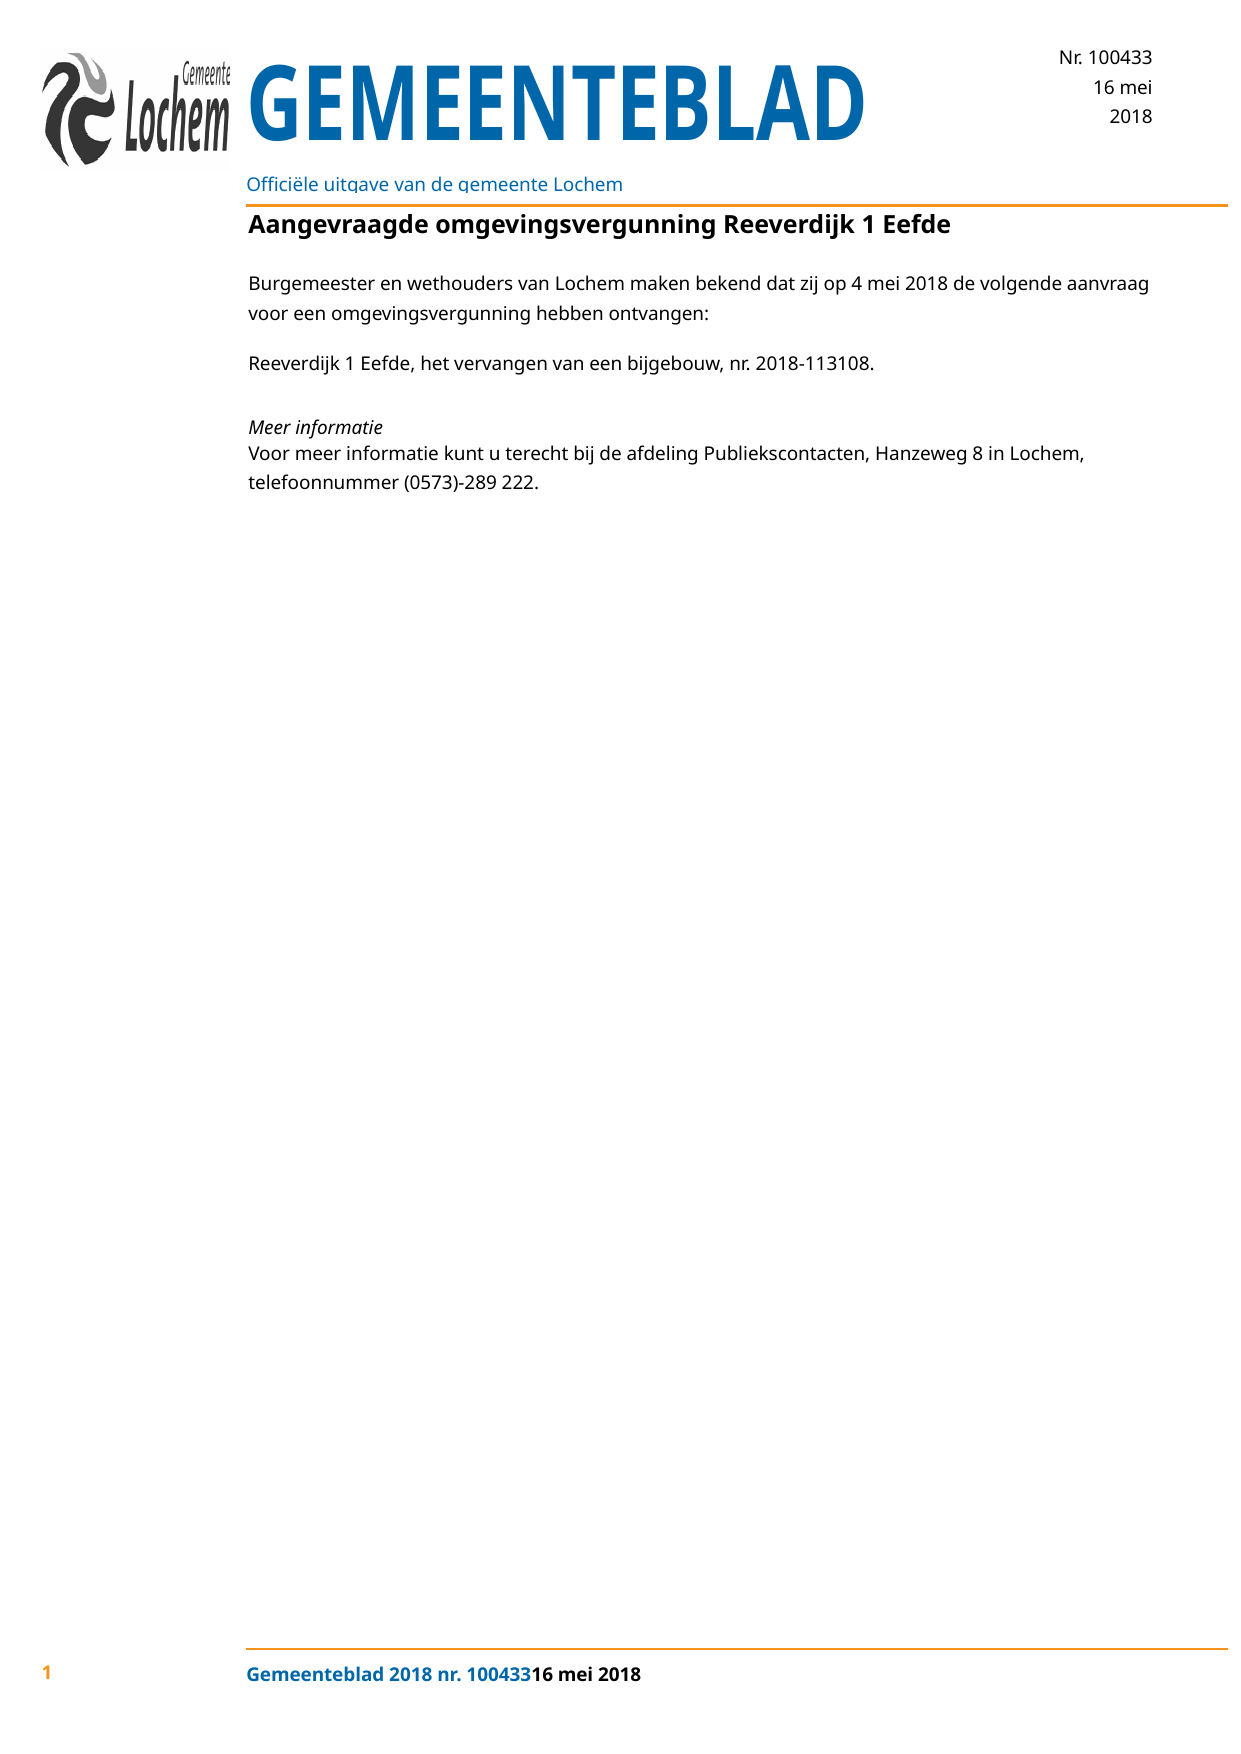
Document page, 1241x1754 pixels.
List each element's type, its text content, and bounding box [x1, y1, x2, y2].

text Burgemeester en wethouders van Lochem maken bekend dat zij op 4 mei 2018 de volgende aanvraag voor een omgevingsvergunning hebben ontvangen: [248, 270, 1152, 326]
text Reeverdijk 1 Eefde, het vervangen van een bijgebouw, nr. 2018-113108. [248, 350, 1152, 376]
text Aangevraagde omgevingsvergunning Reeverdijk 1 Eefde [248, 207, 1152, 241]
picture [41, 47, 231, 172]
text Voor meer informatie kunt u terecht bij de afdeling Publiekscontacten, Hanzeweg 8 in Lochem, telefoonnummer (0573)-289 222. [248, 440, 1152, 495]
text Meer informatie [248, 414, 1152, 440]
